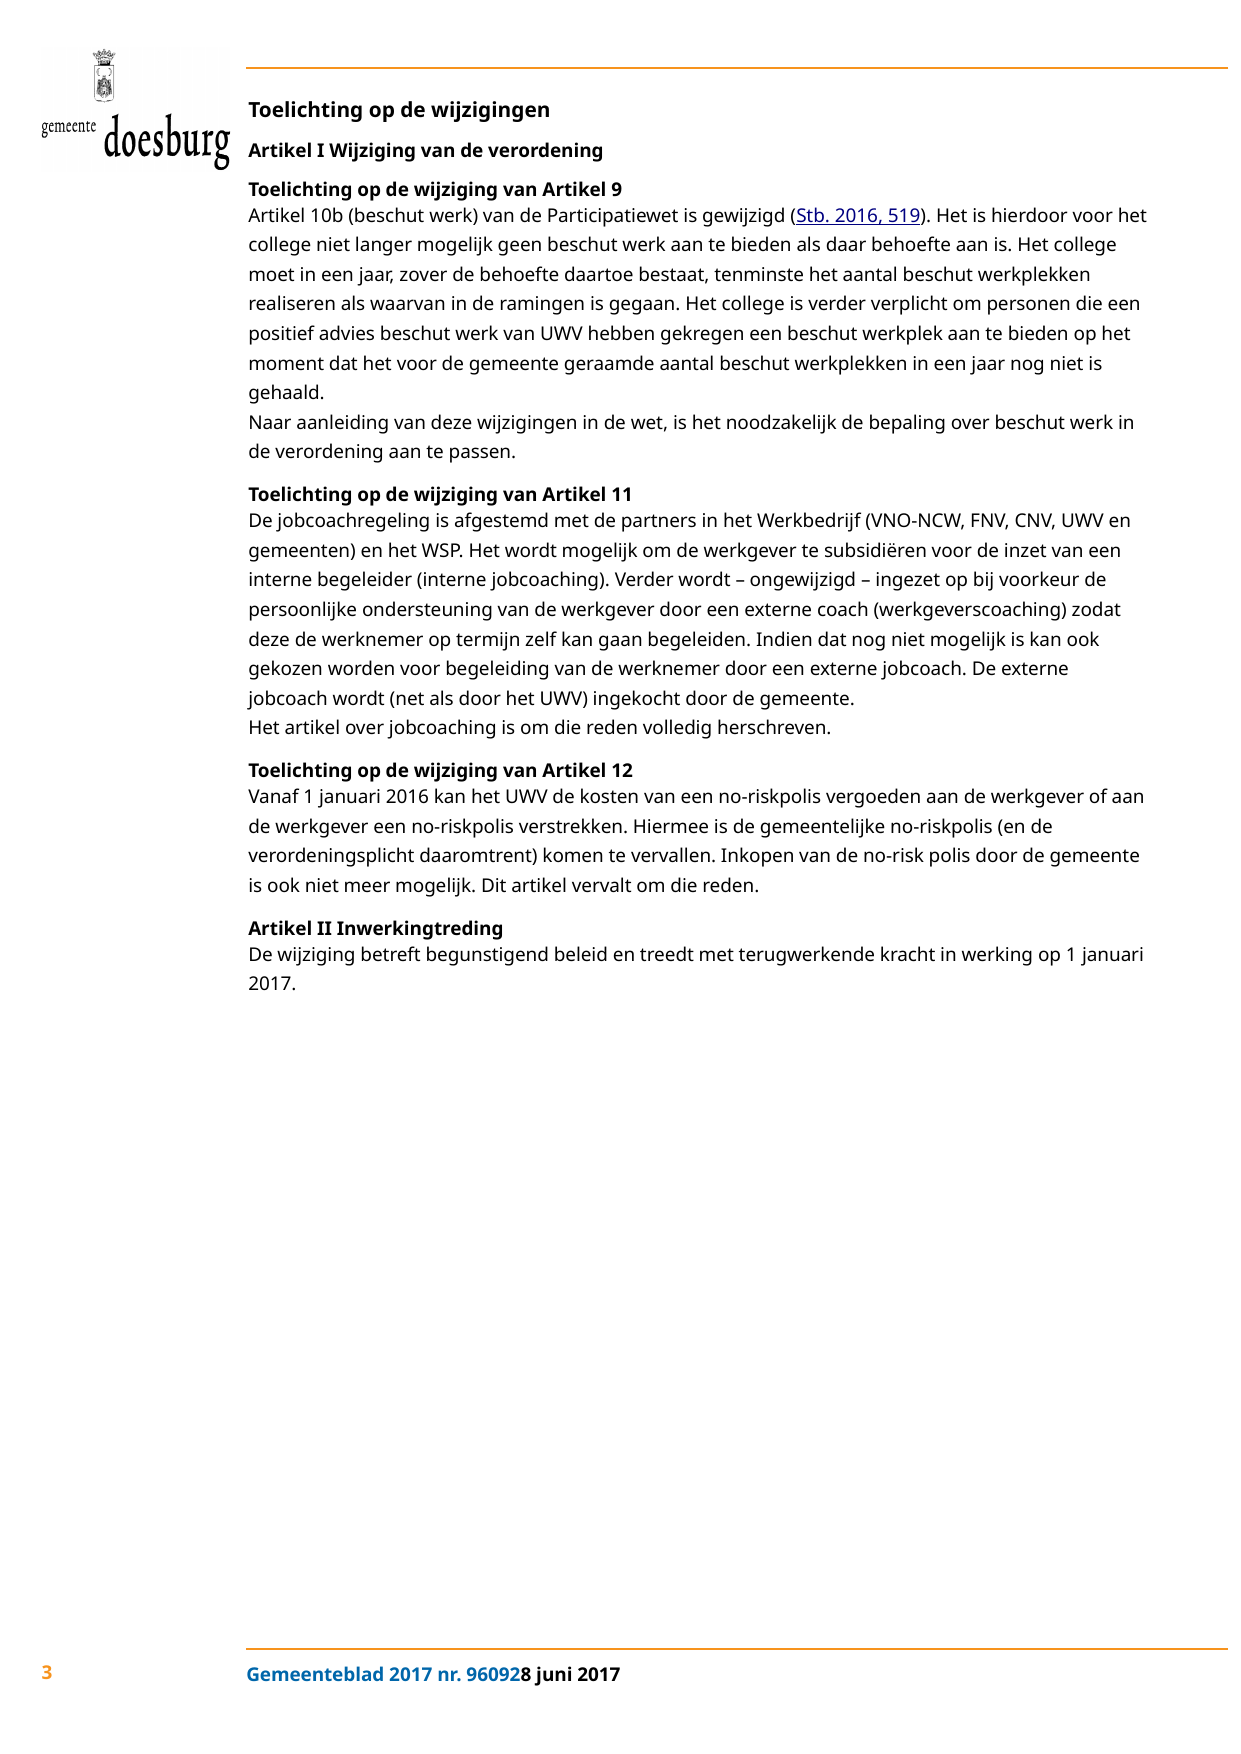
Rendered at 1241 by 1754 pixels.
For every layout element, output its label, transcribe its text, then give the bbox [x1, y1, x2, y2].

text Vanaf 1 januari 2016 kan het UWV de kosten van een no-riskpolis vergoeden aan de werkgever of aan de werkgever een no-riskpolis verstrekken. Hiermee is de gemeentelijke no-riskpolis (en de verordeningsplicht daaromtrent) komen te vervallen. Inkopen van de no-risk polis door de gemeente is ook niet meer mogelijk. Dit artikel vervalt om die reden. [248, 783, 1152, 898]
text Toelichting op de wijziging van Artikel 12 [248, 758, 1152, 783]
text Het artikel over jobcoaching is om die reden volledig herschreven. [248, 714, 1152, 740]
text De jobcoachregeling is afgestemd met de partners in het Werkbedrijf (VNO-NCW, FNV, CNV, UWV en gemeenten) en het WSP. Het wordt mogelijk om de werkgever te subsidiëren voor de inzet van een interne begeleider (interne jobcoaching). Verder wordt – ongewijzigd – ingezet op bij voorkeur de persoonlijke ondersteuning van de werkgever door een externe coach (werkgeverscoaching) zodat deze de werknemer op termijn zelf kan gaan begeleiden. Indien dat nog niet mogelijk is kan ook gekozen worden voor begeleiding van de werknemer door een externe jobcoach. De externe jobcoach wordt (net als door het UWV) ingekocht door de gemeente. [248, 507, 1152, 711]
text De wijziging betreft begunstigend beleid en treedt met terugwerkende kracht in werking op 1 januari 2017. [248, 941, 1152, 996]
text Artikel I Wijziging van de verordening [248, 137, 1152, 163]
text Toelichting op de wijzigingen [248, 95, 1152, 123]
text Artikel II Inwerkingtreding [248, 915, 1152, 941]
text Naar aanleiding van deze wijzigingen in de wet, is het noodzakelijk de bepaling over beschut werk in de verordening aan te passen. [248, 409, 1152, 464]
picture [41, 47, 231, 172]
text Toelichting op de wijziging van Artikel 9 [248, 176, 1152, 202]
text Toelichting op de wijziging van Artikel 11 [248, 482, 1152, 507]
text Artikel 10b (beschut werk) van de Participatiewet is gewijzigd (Stb. 2016, 519). Het is hierdoor voor het college niet langer mogelijk geen beschut werk aan te bieden als daar behoefte aan is. Het college moet in een jaar, zover de behoefte daartoe bestaat, tenminste het aantal beschut werkplekken realiseren als waarvan in de ramingen is gegaan. Het college is verder verplicht om personen die een positief advies beschut werk van UWV hebben gekregen een beschut werkplek aan te bieden op het moment dat het voor de gemeente geraamde aantal beschut werkplekken in een jaar nog niet is gehaald. [248, 202, 1152, 405]
